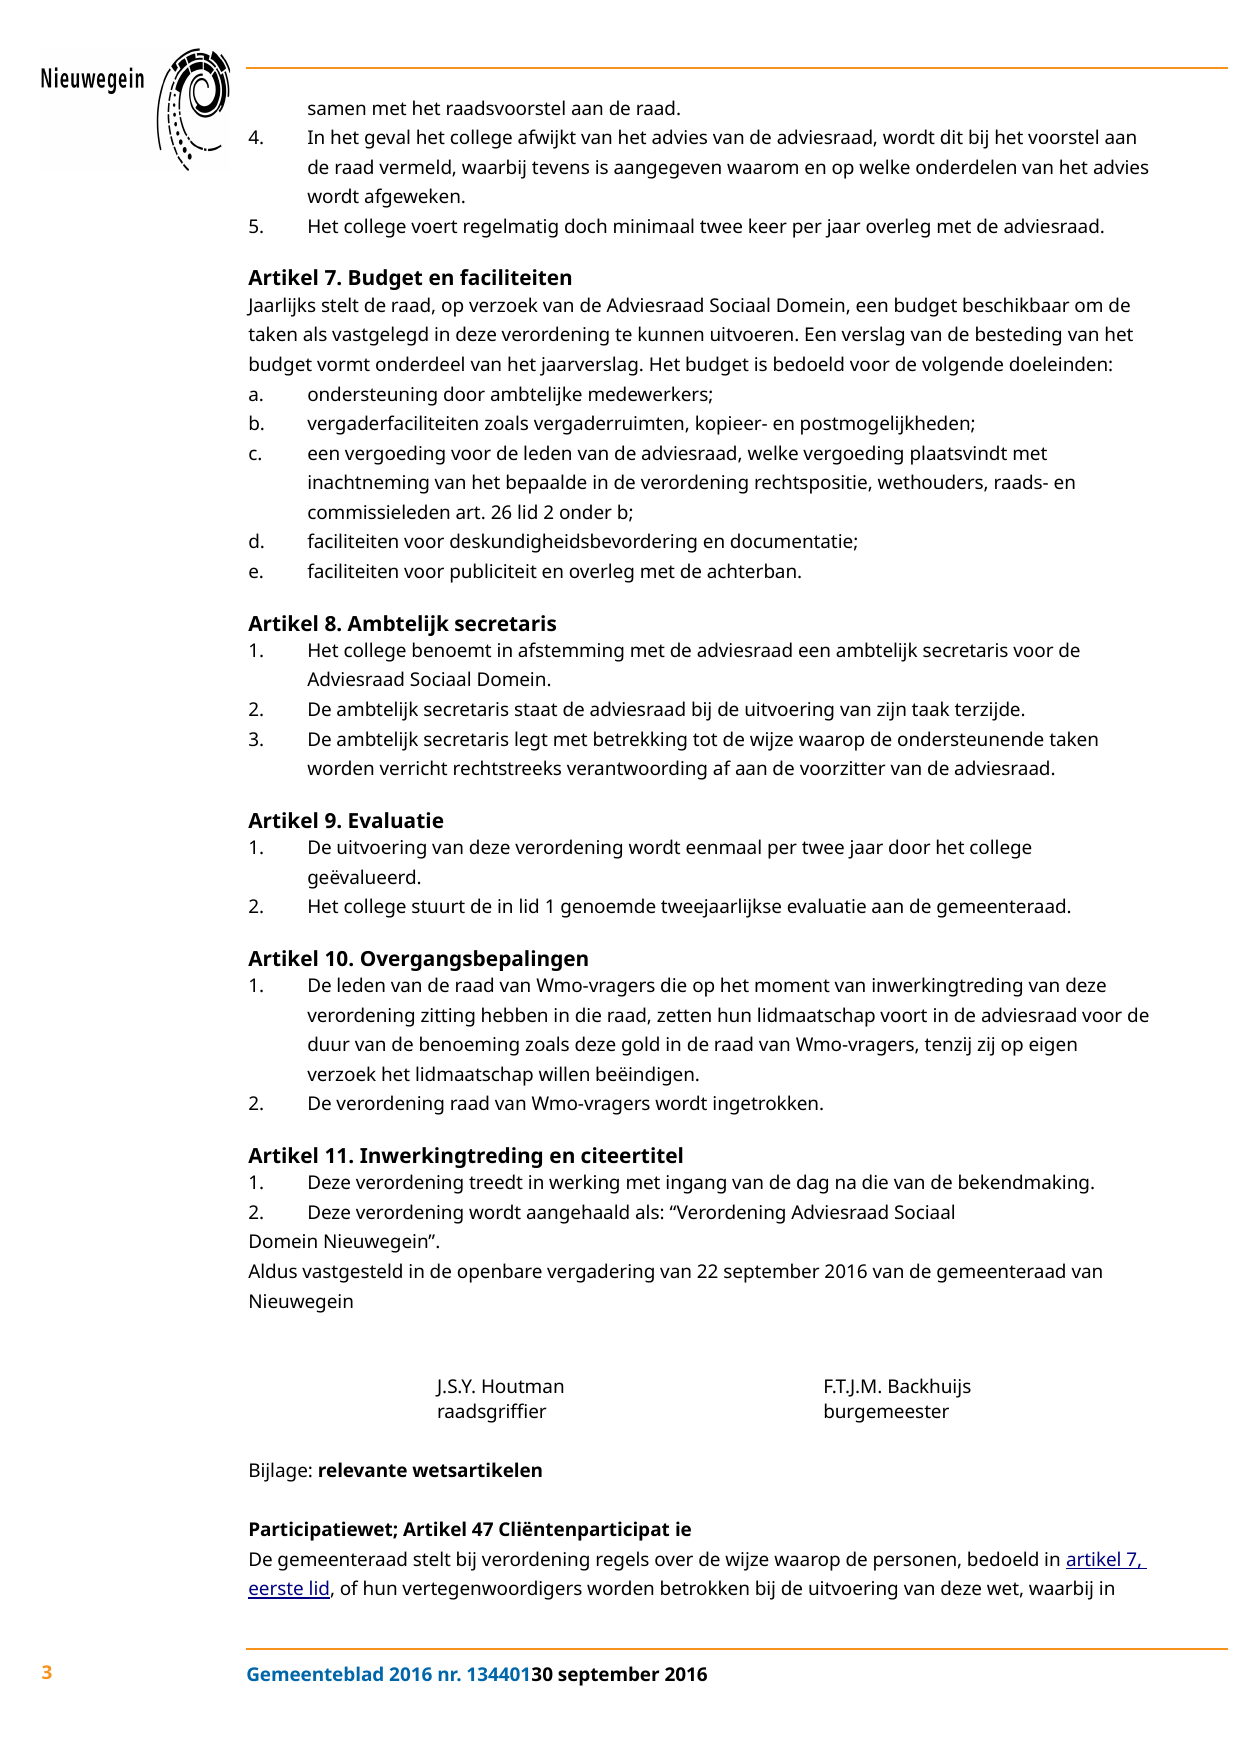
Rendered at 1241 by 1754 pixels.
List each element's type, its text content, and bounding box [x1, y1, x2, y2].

text Domein Nieuwegein”. [248, 1229, 1152, 1254]
table_cell [248, 1373, 437, 1398]
list samen met het raadsvoorstel aan de raad. [248, 95, 1152, 121]
list De ambtelijk secretaris legt met betrekking tot de wijze waarop de ondersteunende taken worden verricht rechtstreeks verantwoording af aan de voorzitter van de adviesraad. [248, 726, 1152, 781]
text Artikel 8. Ambtelijk secretaris [248, 609, 1152, 637]
picture [41, 47, 231, 172]
list Het college voert regelmatig doch minimaal twee keer per jaar overleg met de adviesraad. [248, 213, 1152, 239]
list faciliteiten voor publiciteit en overleg met de achterban. [248, 558, 1152, 584]
list Deze verordening wordt aangehaald als: “Verordening Adviesraad Sociaal [248, 1199, 1152, 1225]
list faciliteiten voor deskundigheidsbevordering en documentatie; [248, 529, 1152, 554]
table_header [248, 1347, 437, 1373]
text Jaarlijks stelt de raad, op verzoek van de Adviesraad Sociaal Domein, een budget beschikbaar om de taken als vastgelegd in deze verordening te kunnen uitvoeren. Een verslag van de besteding van het budget vormt onderdeel van het jaarverslag. Het budget is bedoeld voor de volgende doeleinden: [248, 292, 1152, 377]
list vergaderfaciliteiten zoals vergaderruimten, kopieer- en postmogelijkheden; [248, 410, 1152, 436]
list De uitvoering van deze verordening wordt eenmaal per twee jaar door het college geëvalueerd. [248, 834, 1152, 889]
text Aldus vastgesteld in de openbare vergadering van 22 september 2016 van de gemeenteraad van Nieuwegein [248, 1258, 1152, 1313]
table_cell J.S.Y. Houtman [437, 1373, 823, 1398]
text Bijlage: relevante wetsartikelen [248, 1457, 1152, 1483]
table_cell raadsgriffier [437, 1399, 823, 1424]
text Artikel 10. Overgangsbepalingen [248, 944, 1152, 972]
table_cell F.T.J.M. Backhuijs [823, 1373, 1152, 1398]
list Het college stuurt de in lid 1 genoemde tweejaarlijkse evaluatie aan de gemeenteraad. [248, 893, 1152, 919]
list De ambtelijk secretaris staat de adviesraad bij de uitvoering van zijn taak terzijde. [248, 696, 1152, 722]
text Artikel 7. Budget en faciliteiten [248, 263, 1152, 292]
list een vergoeding voor de leden van de adviesraad, welke vergoeding plaatsvindt met inachtneming van het bepaalde in de verordening rechtspositie, wethouders, raads- en commissieleden art. 26 lid 2 onder b; [248, 440, 1152, 525]
table_cell [248, 1399, 437, 1424]
table_header [437, 1347, 1152, 1373]
table_cell burgemeester [823, 1399, 1152, 1424]
list Het college benoemt in afstemming met de adviesraad een ambtelijk secretaris voor de Adviesraad Sociaal Domein. [248, 637, 1152, 692]
text Participatiewet; Artikel 47 Cliëntenparticipat ie [248, 1516, 1152, 1542]
list De verordening raad van Wmo-vragers wordt ingetrokken. [248, 1091, 1152, 1116]
text Artikel 11. Inwerkingtreding en citeertitel [248, 1141, 1152, 1169]
list ondersteuning door ambtelijke medewerkers; [248, 381, 1152, 406]
text Artikel 9. Evaluatie [248, 806, 1152, 834]
list In het geval het college afwijkt van het advies van de adviesraad, wordt dit bij het voorstel aan de raad vermeld, waarbij tevens is aangegeven waarom en op welke onderdelen van het advies wordt afgeweken. [248, 124, 1152, 209]
text De gemeenteraad stelt bij verordening regels over de wijze waarop de personen, bedoeld in artikel 7, eerste lid, of hun vertegenwoordigers worden betrokken bij de uitvoering van deze wet, waarbij in [248, 1546, 1152, 1601]
list Deze verordening treedt in werking met ingang van de dag na die van de bekendmaking. [248, 1169, 1152, 1195]
list De leden van de raad van Wmo-vragers die op het moment van inwerkingtreding van deze verordening zitting hebben in die raad, zetten hun lidmaatschap voort in de adviesraad voor de duur van de benoeming zoals deze gold in de raad van Wmo-vragers, tenzij zij op eigen verzoek het lidmaatschap willen beëindigen. [248, 972, 1152, 1087]
